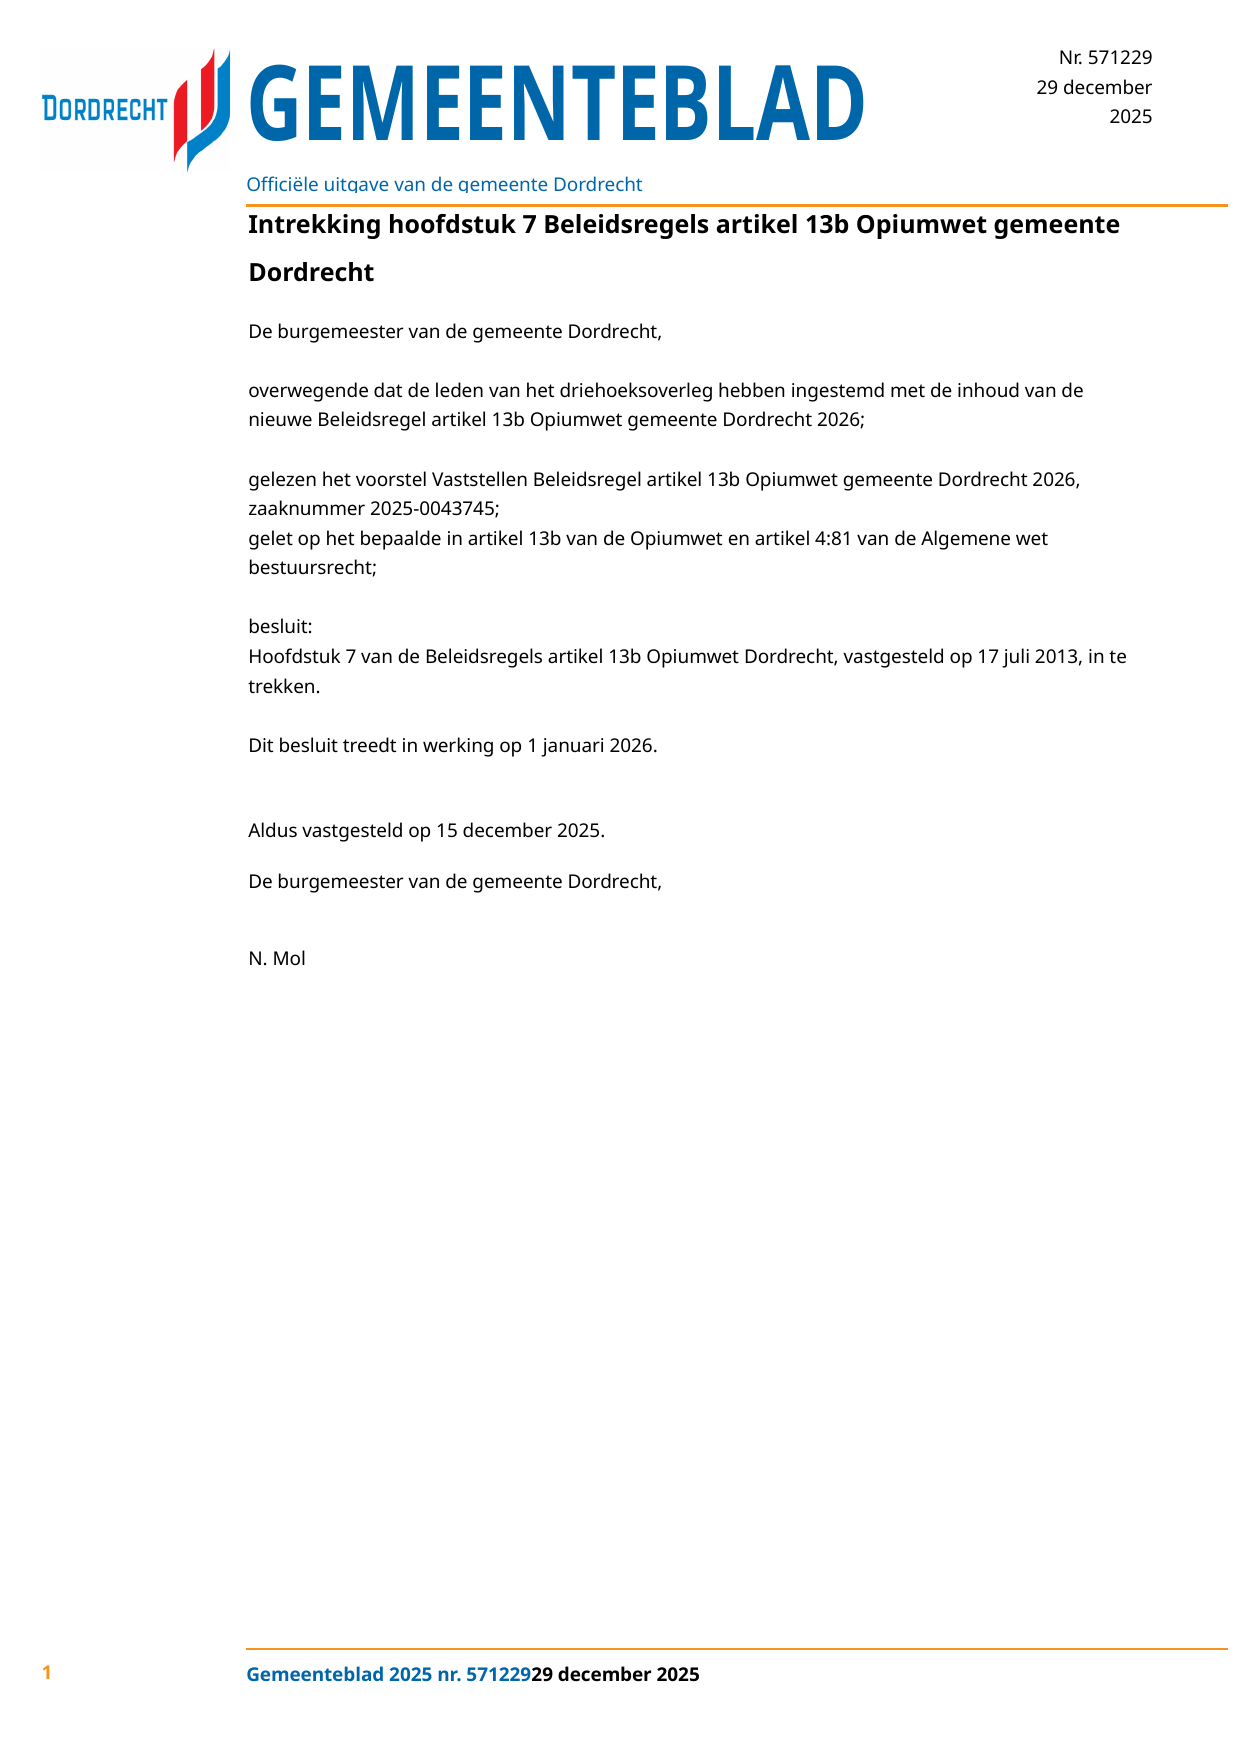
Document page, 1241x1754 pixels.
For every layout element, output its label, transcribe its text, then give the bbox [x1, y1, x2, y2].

text overwegende dat de leden van het driehoeksoverleg hebben ingestemd met de inhoud van de nieuwe Beleidsregel artikel 13b Opiumwet gemeente Dordrecht 2026; [248, 377, 1152, 432]
text besluit: [248, 614, 1152, 639]
text N. Mol [248, 946, 1152, 971]
text Hoofdstuk 7 van de Beleidsregels artikel 13b Opiumwet Dordrecht, vastgesteld op 17 juli 2013, in te trekken. [248, 643, 1152, 699]
text Aldus vastgesteld op 15 december 2025. [248, 817, 1152, 843]
text Intrekking hoofdstuk 7 Beleidsregels artikel 13b Opiumwet gemeente Dordrecht [248, 207, 1152, 288]
text De burgemeester van de gemeente Dordrecht, [248, 318, 1152, 344]
text Dit besluit treedt in werking op 1 januari 2026. [248, 732, 1152, 758]
picture [41, 47, 231, 172]
text gelezen het voorstel Vaststellen Beleidsregel artikel 13b Opiumwet gemeente Dordrecht 2026, zaaknummer 2025-0043745; [248, 466, 1152, 521]
text gelet op het bepaalde in artikel 13b van de Opiumwet en artikel 4:81 van de Algemene wet bestuursrecht; [248, 525, 1152, 580]
text De burgemeester van de gemeente Dordrecht, [248, 868, 1152, 894]
